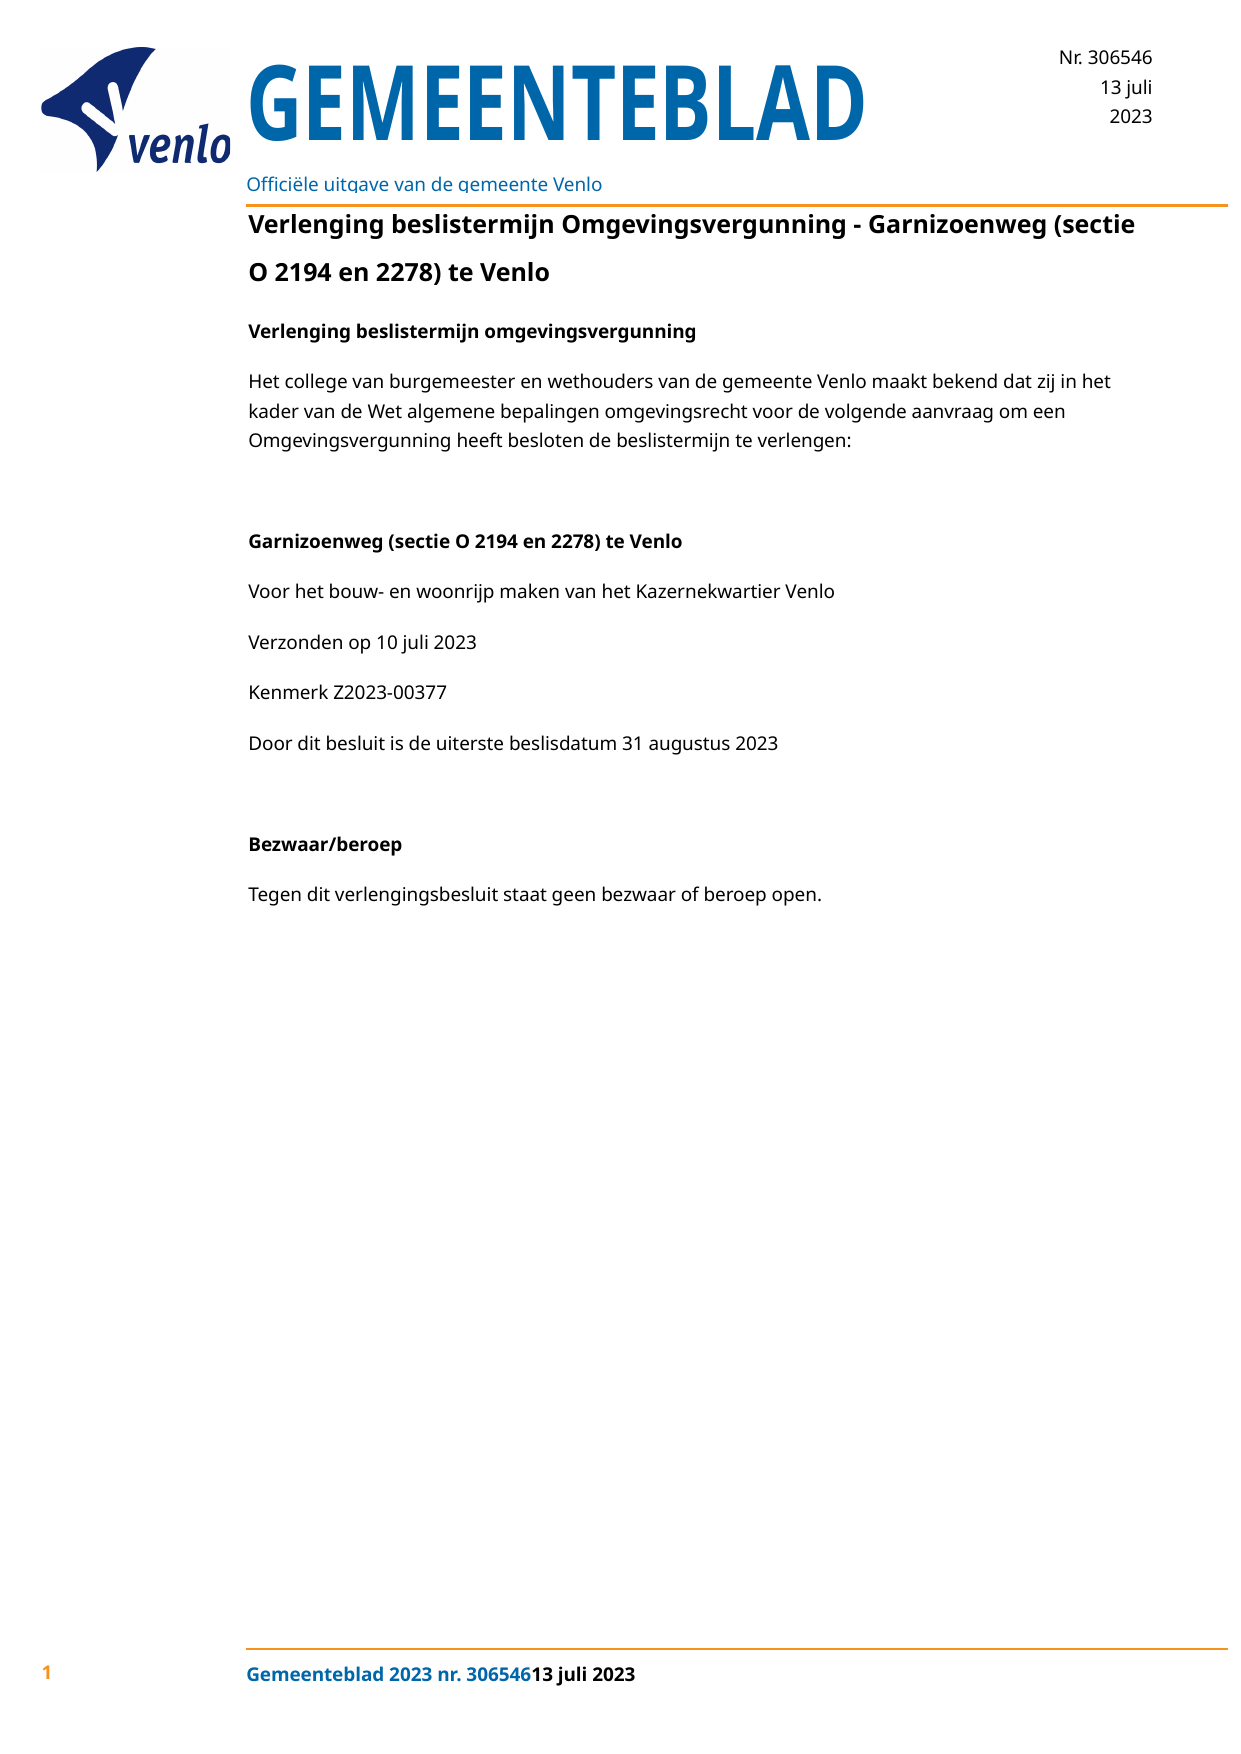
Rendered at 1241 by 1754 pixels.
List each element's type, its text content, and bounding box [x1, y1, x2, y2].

text Verlenging beslistermijn Omgevingsvergunning - Garnizoenweg (sectie O 2194 en 2278) te Venlo [248, 207, 1152, 288]
text Het college van burgemeester en wethouders van de gemeente Venlo maakt bekend dat zij in het kader van de Wet algemene bepalingen omgevingsrecht voor de volgende aanvraag om een Omgevingsvergunning heeft besloten de beslistermijn te verlengen: [248, 368, 1152, 453]
text Door dit besluit is de uiterste beslisdatum 31 augustus 2023 [248, 730, 1152, 756]
text Kenmerk Z2023-00377 [248, 679, 1152, 705]
text Tegen dit verlengingsbesluit staat geen bezwaar of beroep open. [248, 881, 1152, 907]
text Garnizoenweg (sectie O 2194 en 2278) te Venlo [248, 528, 1152, 554]
text Verlenging beslistermijn omgevingsvergunning [248, 318, 1152, 344]
picture [41, 47, 231, 172]
text Bezwaar/beroep [248, 831, 1152, 857]
text Verzonden op 10 juli 2023 [248, 629, 1152, 655]
text Voor het bouw- en woonrijp maken van het Kazernekwartier Venlo [248, 579, 1152, 604]
